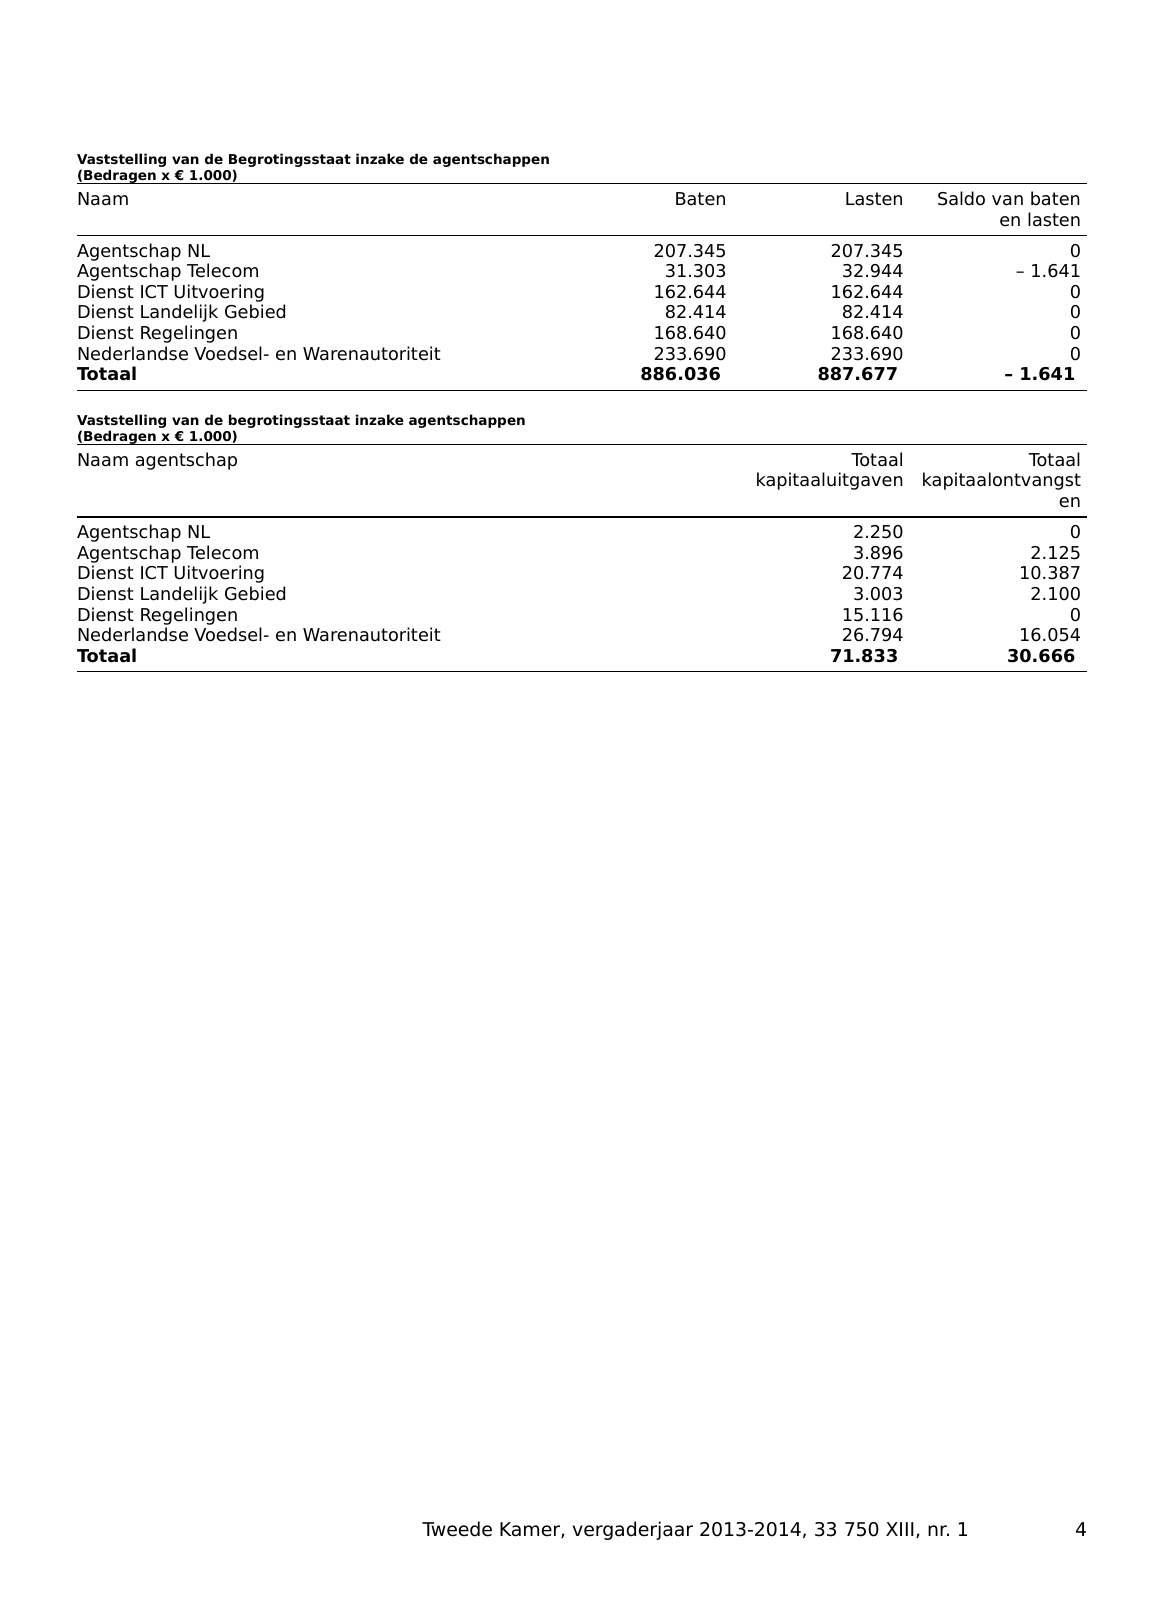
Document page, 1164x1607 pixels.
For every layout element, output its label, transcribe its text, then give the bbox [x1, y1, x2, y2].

table_cell 162.644 [732, 282, 909, 302]
table_cell Agentschap NL [77, 236, 555, 261]
table_cell 207.345 [732, 236, 909, 261]
table_cell Agentschap NL [77, 518, 732, 543]
table_cell 26.794 [732, 625, 909, 646]
table_cell Dienst Landelijk Gebied [77, 584, 732, 604]
table_cell 71.833 [732, 646, 909, 671]
table_cell 168.640 [732, 323, 909, 344]
table_cell 0 [909, 282, 1087, 302]
table_cell Totaal kapitaaluitgaven [732, 445, 909, 516]
table_cell 32.944 [732, 261, 909, 282]
table_cell Dienst Regelingen [77, 323, 555, 344]
table_cell – 1.641 [909, 261, 1087, 282]
table_cell 31.303 [555, 261, 732, 282]
table_cell 10.387 [910, 563, 1087, 584]
table_cell Dienst ICT Uitvoering [77, 563, 732, 584]
table_cell 2.125 [910, 543, 1087, 563]
table_cell Agentschap Telecom [77, 261, 555, 282]
table_cell Naam agentschap [77, 445, 732, 516]
table_cell 0 [909, 323, 1087, 344]
table_cell 233.690 [555, 344, 732, 364]
table_cell 30.666 [910, 646, 1087, 671]
table_header Vaststelling van de Begrotingsstaat inzake de agentschappen (Bedragen x € 1.000) [77, 152, 1087, 183]
table_cell 0 [909, 303, 1087, 323]
table_cell 168.640 [555, 323, 732, 344]
table_cell 82.414 [732, 303, 909, 323]
table_cell 0 [909, 236, 1087, 261]
table_cell Lasten [732, 184, 909, 235]
table_cell 233.690 [732, 344, 909, 364]
table_cell Dienst Regelingen [77, 605, 732, 625]
table_cell Nederlandse Voedsel- en Warenautoriteit [77, 625, 732, 646]
table_cell 886.036 [555, 364, 732, 390]
table_cell Totaal [77, 364, 555, 390]
table_cell Dienst ICT Uitvoering [77, 282, 555, 302]
table_cell Dienst Landelijk Gebied [77, 303, 555, 323]
table_cell Baten [555, 184, 732, 235]
table_cell 0 [909, 344, 1087, 364]
table_cell 0 [910, 605, 1087, 625]
table_cell Totaal [77, 646, 732, 671]
table_cell 2.100 [910, 584, 1087, 604]
table_cell 162.644 [555, 282, 732, 302]
table_cell Agentschap Telecom [77, 543, 732, 563]
table_cell Nederlandse Voedsel- en Warenautoriteit [77, 344, 555, 364]
table_cell Naam [77, 184, 555, 235]
table_header Vaststelling van de begrotingsstaat inzake agentschappen (Bedragen x € 1.000) [77, 413, 1087, 444]
table_cell Totaal kapitaalontvangsten [910, 445, 1087, 516]
table_cell 2.250 [732, 518, 909, 543]
table_cell 3.003 [732, 584, 909, 604]
table_cell Saldo van baten en lasten [909, 184, 1087, 235]
table_cell 0 [910, 518, 1087, 543]
table_cell 887.677 [732, 364, 909, 390]
table_cell 16.054 [910, 625, 1087, 646]
table_cell – 1.641 [909, 364, 1087, 390]
table_cell 20.774 [732, 563, 909, 584]
table_cell 207.345 [555, 236, 732, 261]
table_cell 82.414 [555, 303, 732, 323]
table_cell 15.116 [732, 605, 909, 625]
table_cell 3.896 [732, 543, 909, 563]
